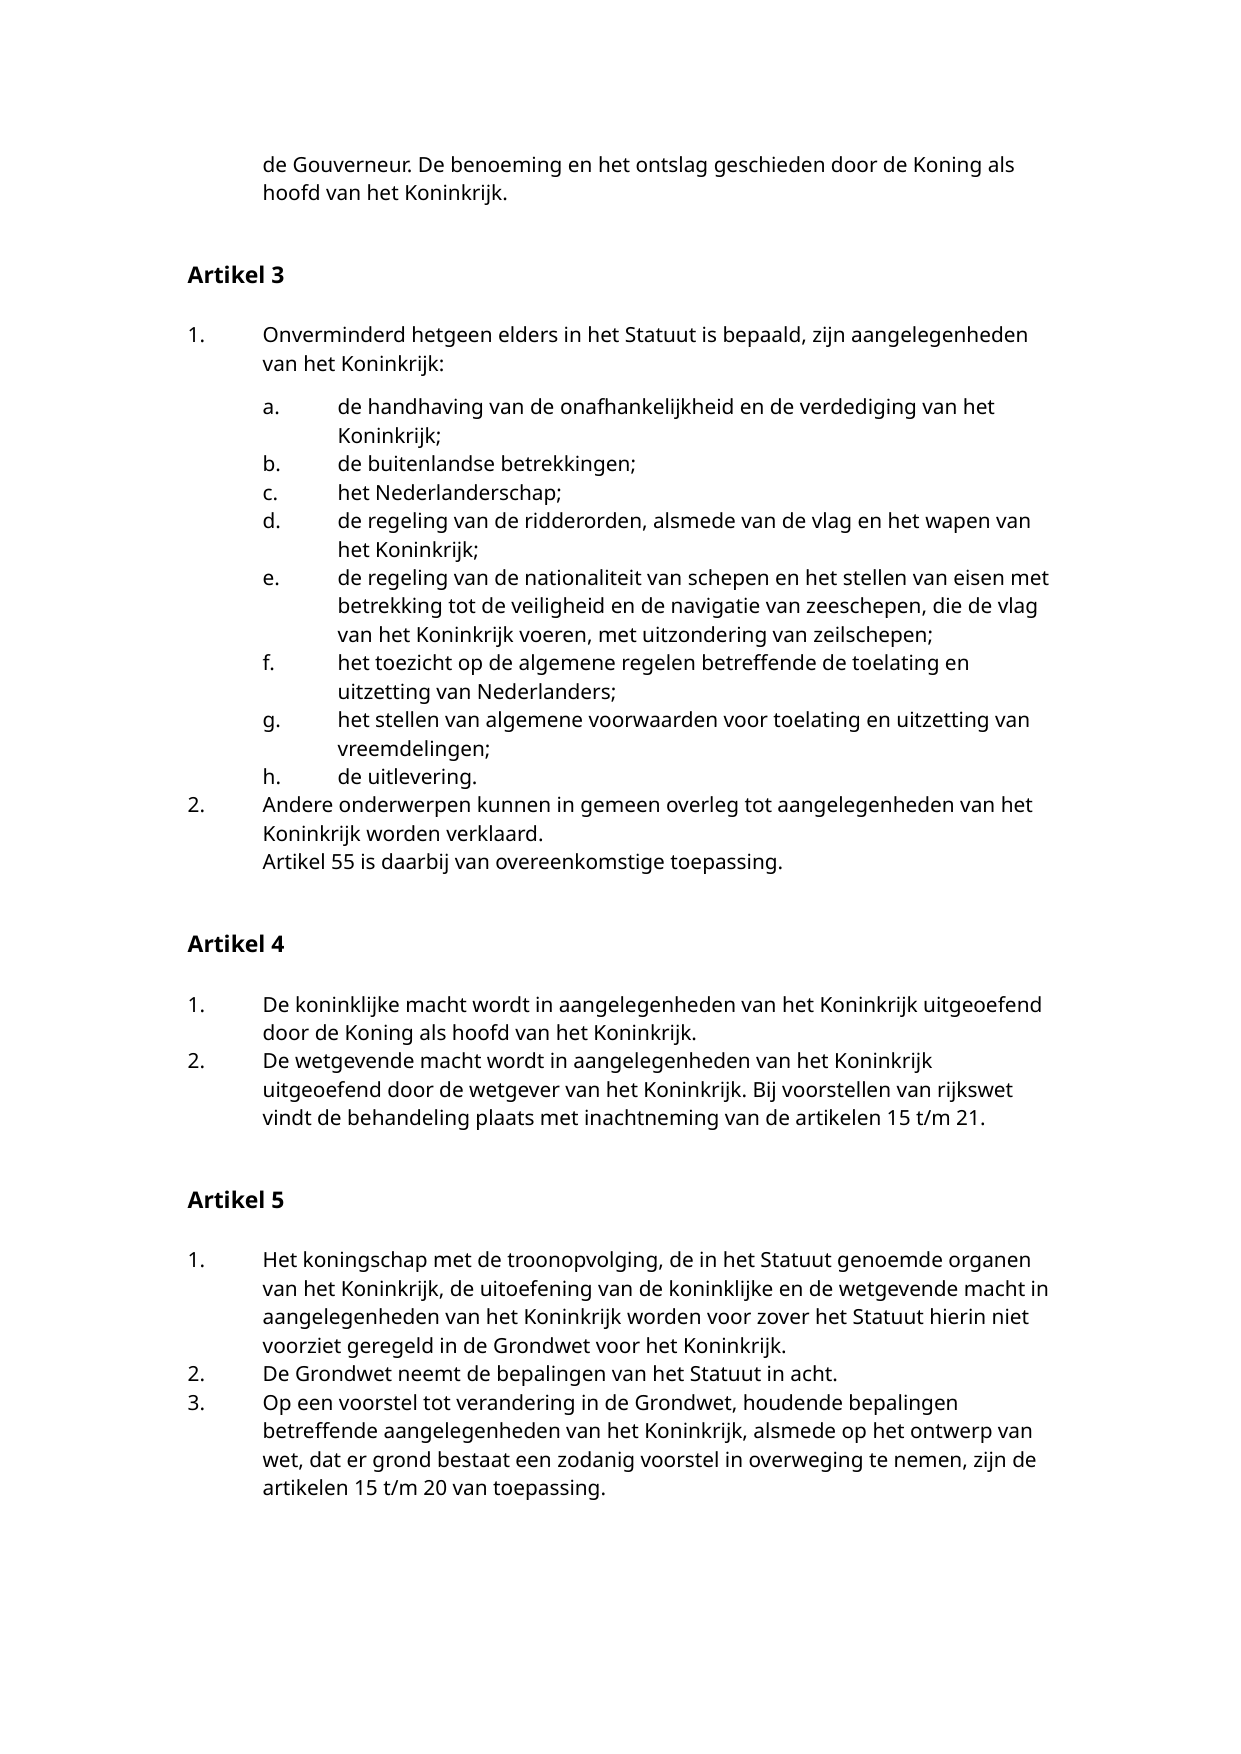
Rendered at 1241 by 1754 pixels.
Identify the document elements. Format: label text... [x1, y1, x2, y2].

list De Grondwet neemt de bepalingen van het Statuut in acht. [187, 1359, 1053, 1388]
list De koninklijke macht wordt in aangelegenheden van het Koninkrijk uitgeoefend door de Koning als hoofd van het Koninkrijk. [187, 990, 1053, 1047]
list de regeling van de nationaliteit van schepen en het stellen van eisen met betrekking tot de veiligheid en de navigatie van zeeschepen, die de vlag van het Koninkrijk voeren, met uitzondering van zeilschepen; [262, 563, 1053, 648]
list de handhaving van de onafhankelijkheid en de verdediging van het Koninkrijk; [262, 392, 1053, 449]
subtitle Artikel 3 [187, 259, 1053, 291]
list de uitlevering. [262, 762, 1053, 791]
list Onverminderd hetgeen elders in het Statuut is bepaald, zijn aangelegenheden van het Koninkrijk: [187, 321, 1053, 377]
list de buitenlandse betrekkingen; [262, 449, 1053, 478]
list Op een voorstel tot verandering in de Grondwet, houdende bepalingen betreffende aangelegenheden van het Koninkrijk, alsmede op het ontwerp van wet, dat er grond bestaat een zodanig voorstel in overweging te nemen, zijn de artikelen 15 t/m 20 van toepassing. [187, 1388, 1053, 1502]
list het toezicht op de algemene regelen betreffende de toelating en uitzetting van Nederlanders; [262, 648, 1053, 705]
list de Gouverneur. De benoeming en het ontslag geschieden door de Koning als hoofd van het Koninkrijk. [187, 150, 1053, 207]
list Het koningschap met de troonopvolging, de in het Statuut genoemde organen van het Koninkrijk, de uitoefening van de koninklijke en de wetgevende macht in aangelegenheden van het Koninkrijk worden voor zover het Statuut hierin niet voorziet geregeld in de Grondwet voor het Koninkrijk. [187, 1246, 1053, 1359]
subtitle Artikel 5 [187, 1184, 1053, 1216]
list de regeling van de ridderorden, alsmede van de vlag en het wapen van het Koninkrijk; [262, 506, 1053, 563]
subtitle Artikel 4 [187, 928, 1053, 960]
list De wetgevende macht wordt in aangelegenheden van het Koninkrijk uitgeoefend door de wetgever van het Koninkrijk. Bij voorstellen van rijkswet vindt de behandeling plaats met inachtneming van de artikelen 15 t/m 21. [187, 1047, 1053, 1132]
list Andere onderwerpen kunnen in gemeen overleg tot aangelegenheden van het Koninkrijk worden verklaard. [187, 791, 1053, 847]
list het Nederlanderschap; [262, 478, 1053, 506]
list het stellen van algemene voorwaarden voor toelating en uitzetting van vreemdelingen; [262, 705, 1053, 762]
list Artikel 55 is daarbij van overeenkomstige toepassing. [187, 847, 1053, 876]
